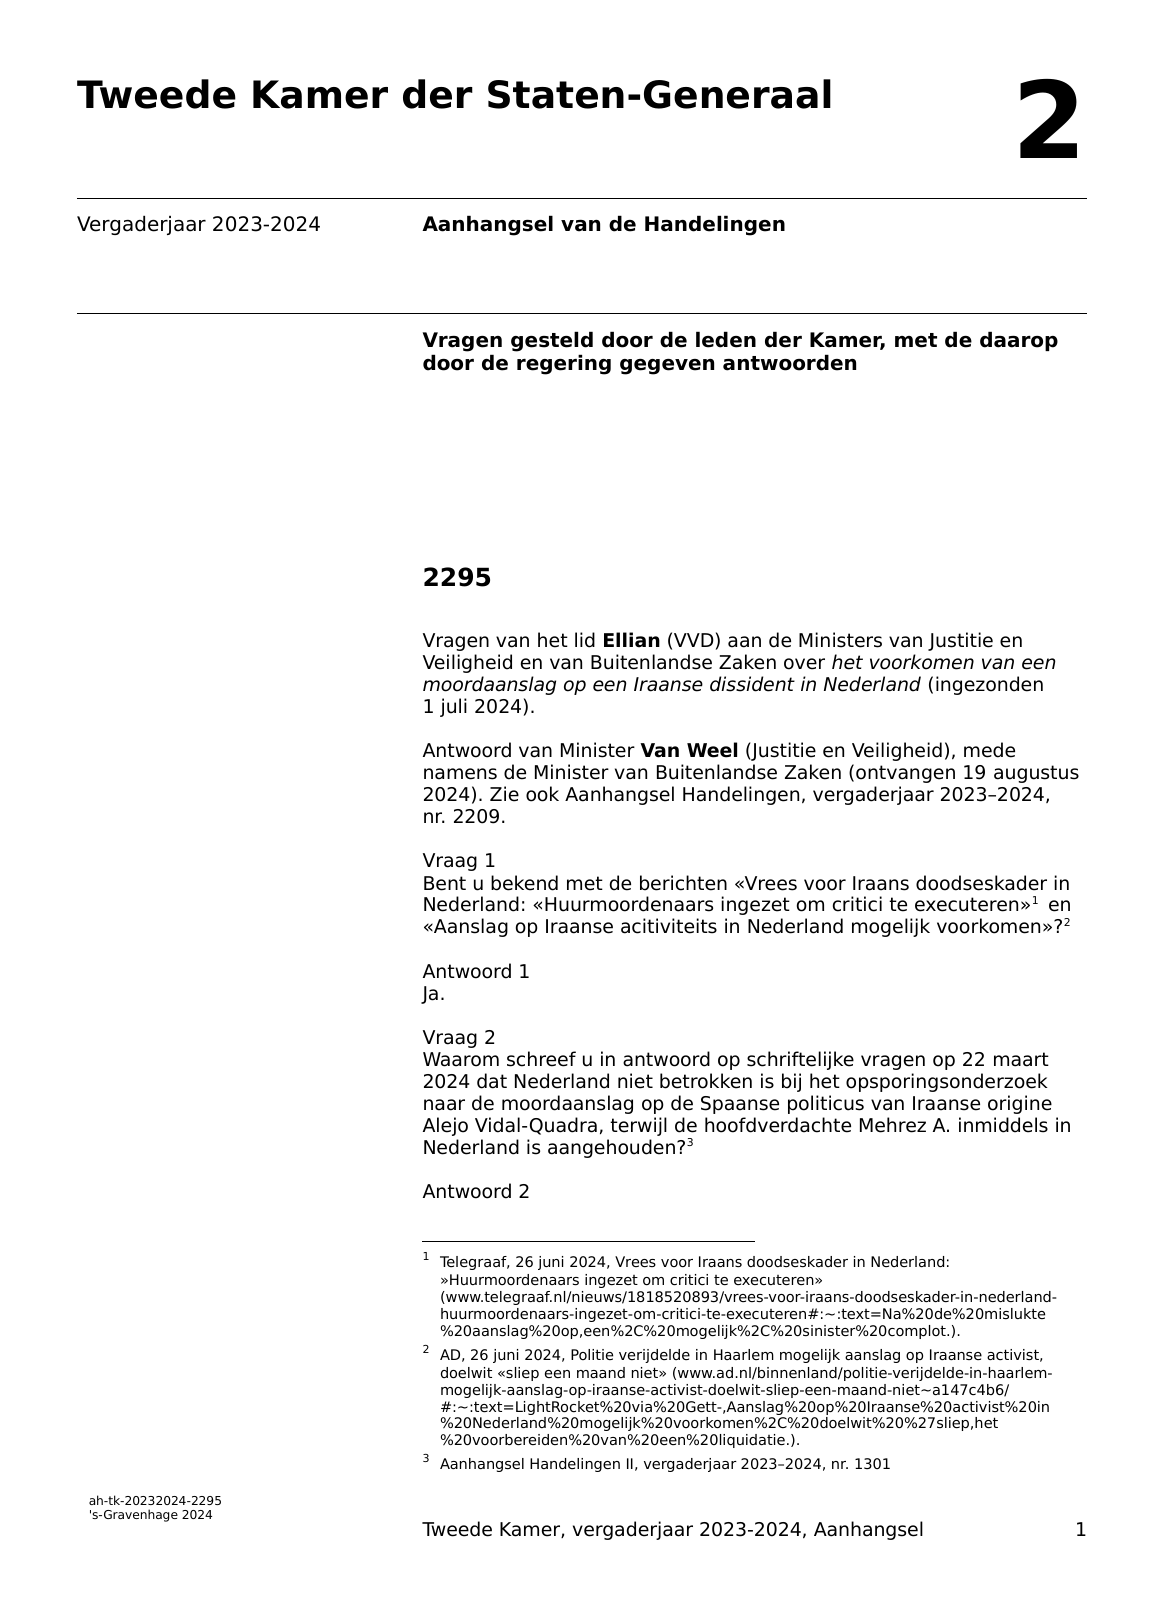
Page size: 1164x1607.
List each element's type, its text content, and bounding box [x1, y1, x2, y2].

text Aanhangsel Handelingen II, vergaderjaar 2023–2024, nr. 1301 [422, 1452, 1087, 1474]
text Telegraaf, 26 juni 2024, Vrees voor Iraans doodseskader in Nederland: »Huurmoordenaars ingezet om critici te executeren» (www.telegraaf.nl/nieuws/1818520893/vrees-voor-iraans-doodseskader-in-nederland-huurmoordenaars-ingezet-om-critici-te-executeren#:~:text=Na%20de%20mislukte%20aanslag%20op,een%2C%20mogelijk%2C%20sinister%20complot.). [422, 1250, 1087, 1340]
text 's-Gravenhage 2024 [88, 1508, 323, 1522]
text 2295 [422, 563, 1087, 592]
text Antwoord van Minister Van Weel (Justitie en Veiligheid), mede namens de Minister van Buitenlandse Zaken (ontvangen 19 augustus 2024). Zie ook Aanhangsel Handelingen, vergaderjaar 2023–2024, nr. 2209. [422, 740, 1087, 828]
text Vraag 2 [422, 1027, 1087, 1049]
table_cell [77, 314, 422, 375]
table_cell Vergaderjaar 2023-2024 [77, 199, 422, 313]
table_header 2 [886, 59, 1087, 198]
text AD, 26 juni 2024, Politie verijdelde in Haarlem mogelijk aanslag op Iraanse activist, doelwit «sliep een maand niet» (www.ad.nl/binnenland/politie-verijdelde-in-haarlem-mogelijk-aanslag-op-iraanse-activist-doelwit-sliep-een-maand-niet~a147c4b6/#:~:text=LightRocket%20via%20Gett-,Aanslag%20op%20Iraanse%20activist%20in%20Nederland%20mogelijk%20voorkomen%2C%20doelwit%20%27sliep,het%20voorbereiden%20van%20een%20liquidatie.). [422, 1343, 1087, 1449]
text Antwoord 1 [422, 961, 1087, 982]
text Bent u bekend met de berichten «Vrees voor Iraans doodseskader in Nederland: «Huurmoordenaars ingezet om critici te executeren» en «Aanslag op Iraanse acitiviteits in Nederland mogelijk voorkomen»? [422, 872, 1087, 938]
text Antwoord 2 [422, 1181, 1087, 1203]
table_header Tweede Kamer der Staten-Generaal [77, 59, 886, 198]
text Ja. [422, 982, 1087, 1004]
table_cell Vragen gesteld door de leden der Kamer, met de daarop door de regering gegeven antwoorden [422, 314, 1087, 375]
table_cell Aanhangsel van de Handelingen [422, 199, 1087, 313]
text ah-tk-20232024-2295 [88, 1494, 323, 1508]
text Vragen van het lid Ellian (VVD) aan de Ministers van Justitie en Veiligheid en van Buitenlandse Zaken over het voorkomen van een moordaanslag op een Iraanse dissident in Nederland (ingezonden 1 juli 2024). [422, 630, 1087, 718]
text Vraag 1 [422, 850, 1087, 872]
text Waarom schreef u in antwoord op schriftelijke vragen op 22 maart 2024 dat Nederland niet betrokken is bij het opsporingsonderzoek naar de moordaanslag op de Spaanse politicus van Iraanse origine Alejo Vidal-Quadra, terwijl de hoofdverdachte Mehrez A. inmiddels in Nederland is aangehouden? [422, 1049, 1087, 1158]
